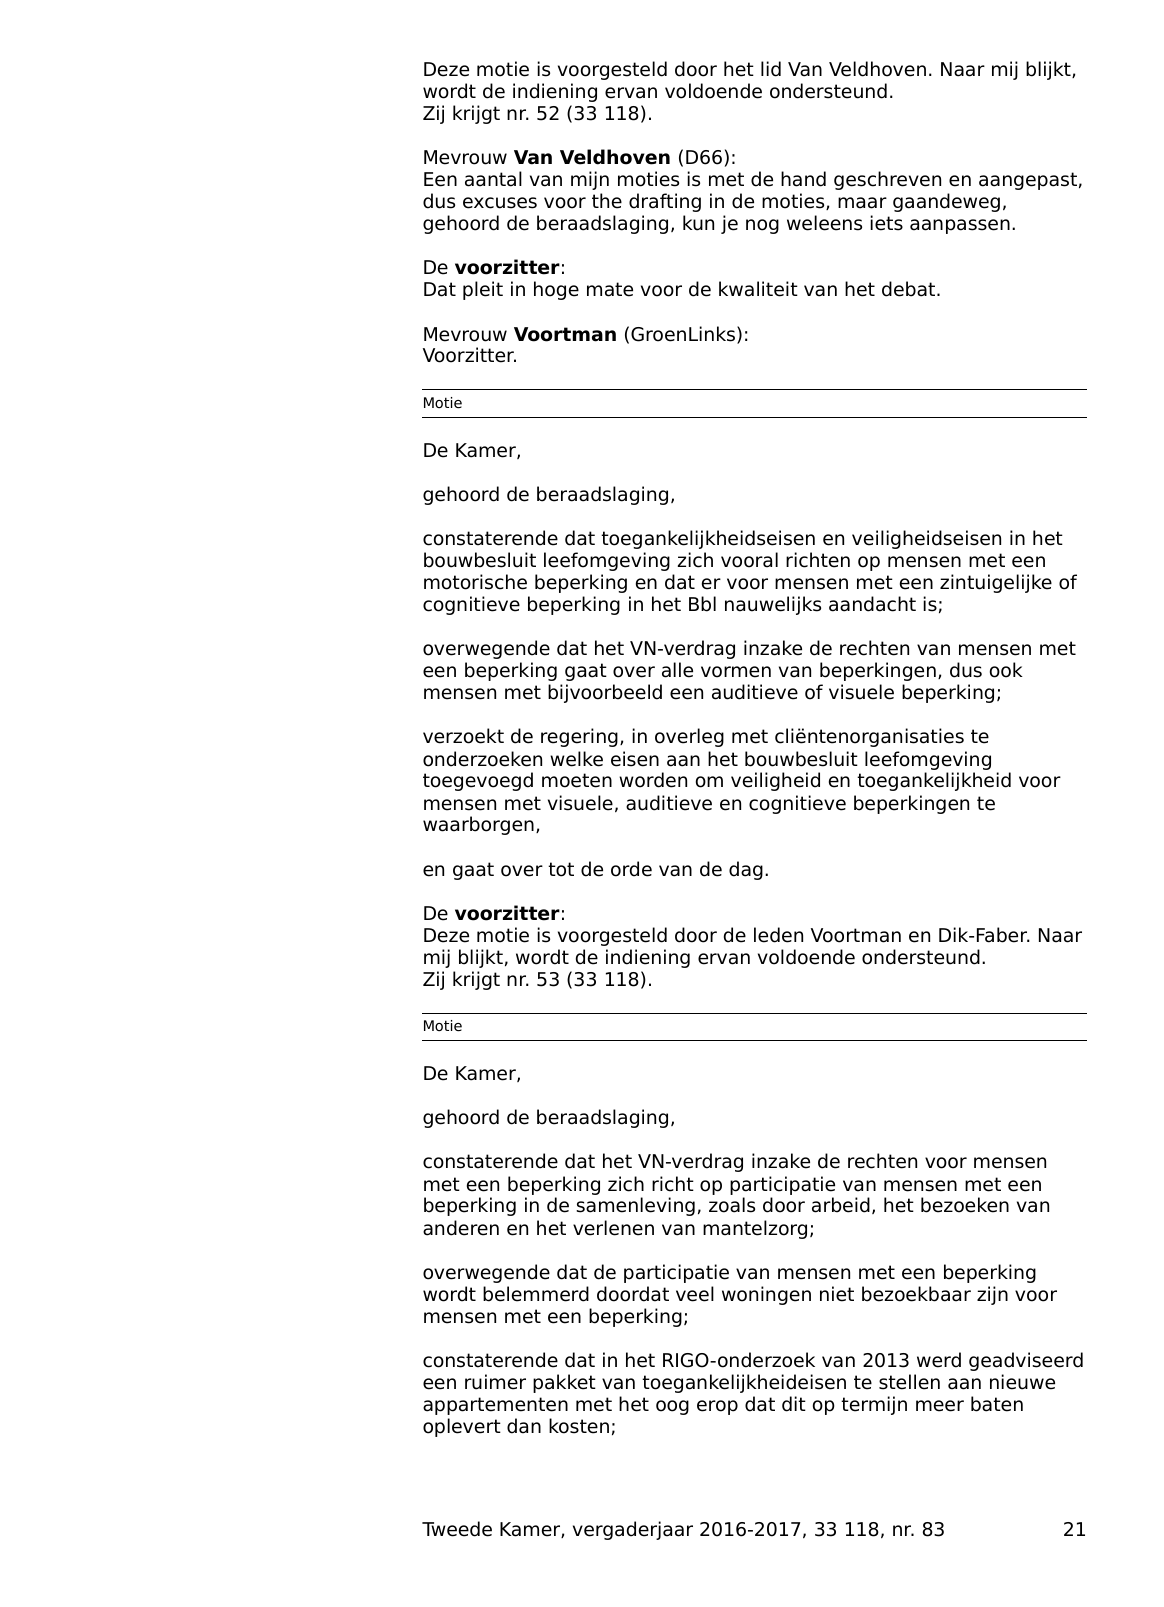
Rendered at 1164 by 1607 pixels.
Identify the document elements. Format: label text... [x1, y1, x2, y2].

text Voorzitter. [422, 345, 1087, 367]
text Een aantal van mijn moties is met de hand geschreven en aangepast, dus excuses voor the drafting in de moties, maar gaandeweg, gehoord de beraadslaging, kun je nog weleens iets aanpassen. [422, 169, 1087, 235]
text overwegende dat de participatie van mensen met een beperking wordt belemmerd doordat veel woningen niet bezoekbaar zijn voor mensen met een beperking; [422, 1262, 1087, 1327]
text De Kamer, [422, 1063, 1087, 1085]
text en gaat over tot de orde van de dag. [422, 858, 1087, 881]
text constaterende dat in het RIGO-onderzoek van 2013 werd geadviseerd een ruimer pakket van toegankelijkheideisen te stellen aan nieuwe appartementen met het oog erop dat dit op termijn meer baten oplevert dan kosten; [422, 1350, 1087, 1438]
text Mevrouw Van Veldhoven (D66): [422, 147, 1087, 169]
text constaterende dat toegankelijkheidseisen en veiligheidseisen in het bouwbesluit leefomgeving zich vooral richten op mensen met een motorische beperking en dat er voor mensen met een zintuigelijke of cognitieve beperking in het Bbl nauwelijks aandacht is; [422, 528, 1087, 616]
text Deze motie is voorgesteld door het lid Van Veldhoven. Naar mij blijkt, wordt de indiening ervan voldoende ondersteund. [422, 59, 1087, 103]
table_header Motie [422, 390, 1087, 417]
text gehoord de beraadslaging, [422, 1107, 1087, 1129]
text gehoord de beraadslaging, [422, 484, 1087, 506]
text De Kamer, [422, 440, 1087, 462]
text Zij krijgt nr. 52 (33 118). [422, 103, 1087, 125]
text overwegende dat het VN-verdrag inzake de rechten van mensen met een beperking gaat over alle vormen van beperkingen, dus ook mensen met bijvoorbeeld een auditieve of visuele beperking; [422, 638, 1087, 704]
text Zij krijgt nr. 53 (33 118). [422, 969, 1087, 991]
text constaterende dat het VN-verdrag inzake de rechten voor mensen met een beperking zich richt op participatie van mensen met een beperking in de samenleving, zoals door arbeid, het bezoeken van anderen en het verlenen van mantelzorg; [422, 1151, 1087, 1239]
text Deze motie is voorgesteld door de leden Voortman en Dik-Faber. Naar mij blijkt, wordt de indiening ervan voldoende ondersteund. [422, 925, 1087, 969]
text De voorzitter: [422, 903, 1087, 925]
text Mevrouw Voortman (GroenLinks): [422, 323, 1087, 345]
text verzoekt de regering, in overleg met cliëntenorganisaties te onderzoeken welke eisen aan het bouwbesluit leefomgeving toegevoegd moeten worden om veiligheid en toegankelijkheid voor mensen met visuele, auditieve en cognitieve beperkingen te waarborgen, [422, 726, 1087, 836]
table_header Motie [422, 1014, 1087, 1040]
text De voorzitter: [422, 257, 1087, 279]
text Dat pleit in hoge mate voor de kwaliteit van het debat. [422, 279, 1087, 301]
